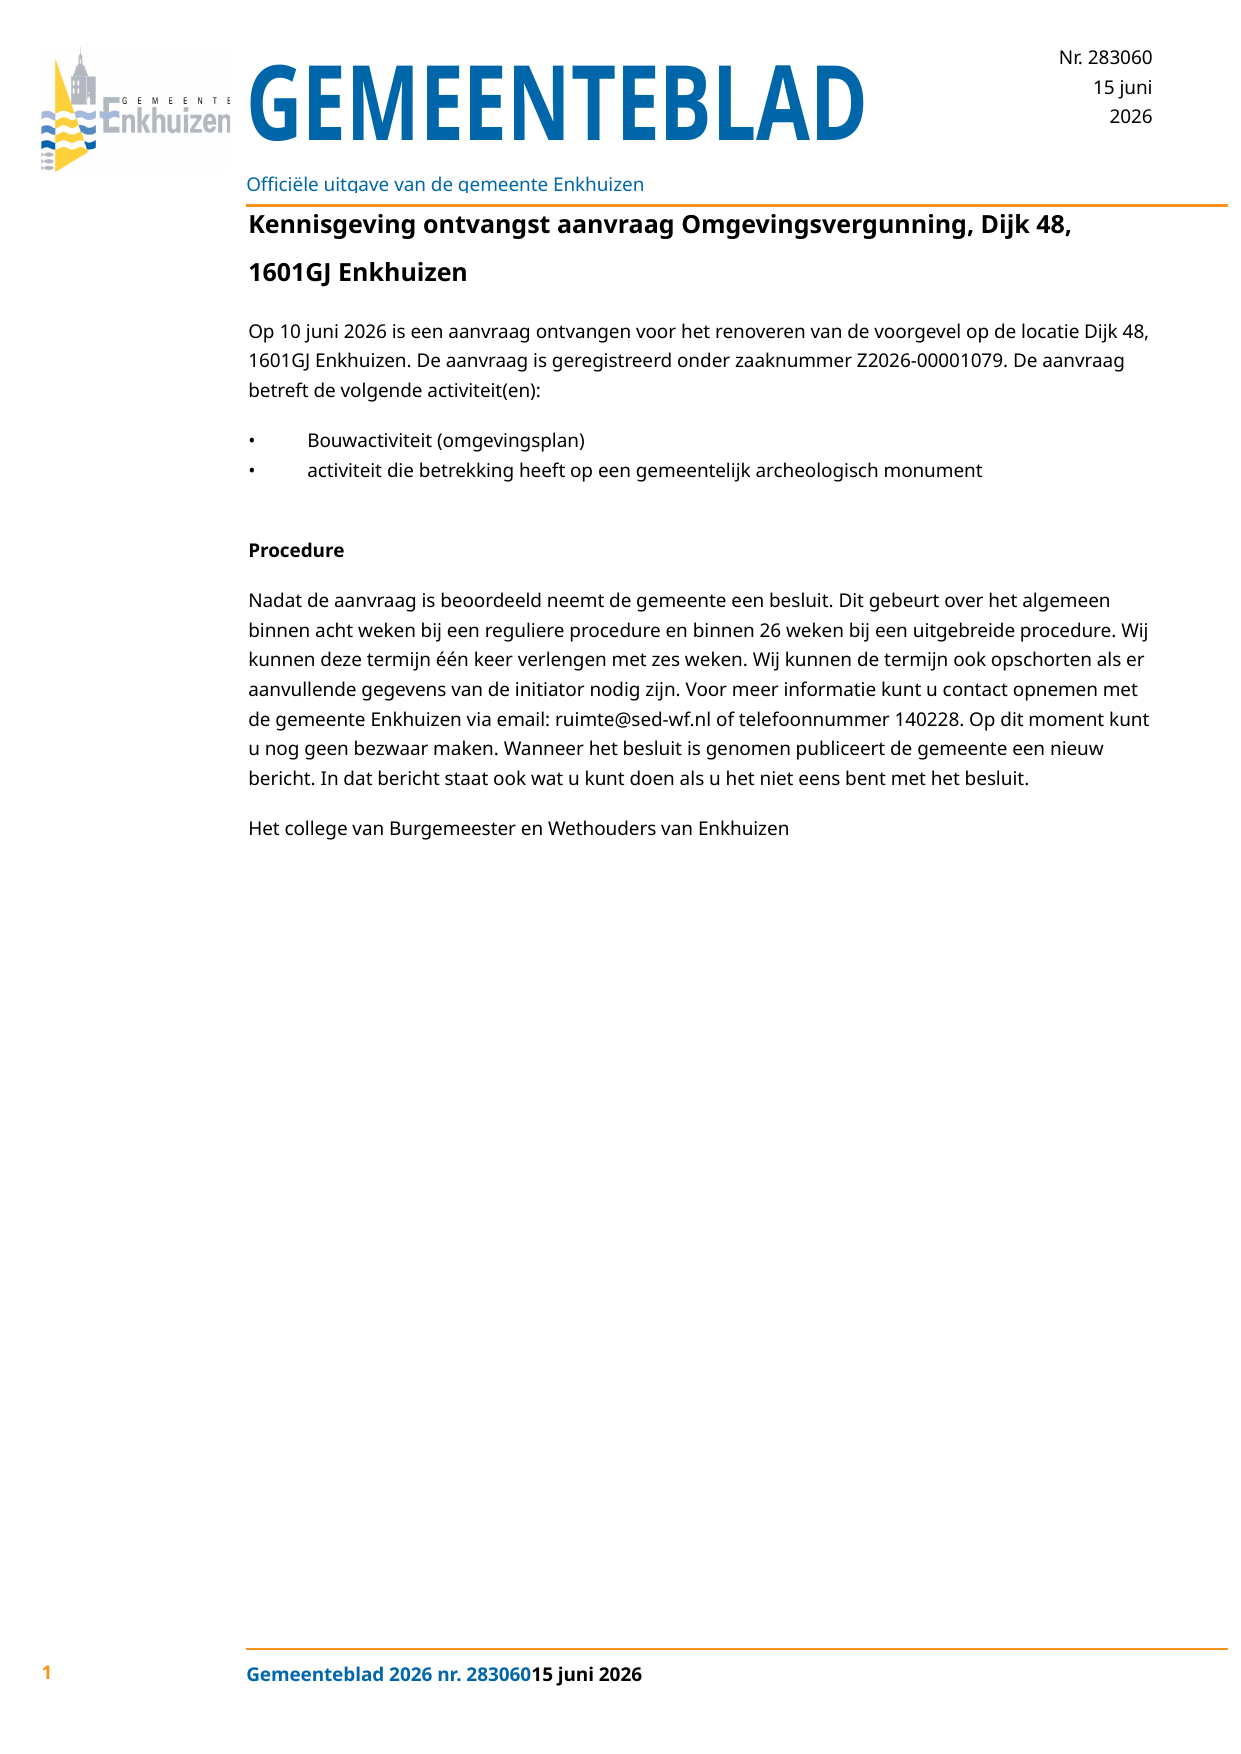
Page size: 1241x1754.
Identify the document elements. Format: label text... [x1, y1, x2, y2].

list activiteit die betrekking heeft op een gemeentelijk archeologisch monument [248, 457, 1152, 483]
text Nadat de aanvraag is beoordeeld neemt de gemeente een besluit. Dit gebeurt over het algemeen binnen acht weken bij een reguliere procedure en binnen 26 weken bij een uitgebreide procedure. Wij kunnen deze termijn één keer verlengen met zes weken. Wij kunnen de termijn ook opschorten als er aanvullende gegevens van de initiator nodig zijn. Voor meer informatie kunt u contact opnemen met de gemeente Enkhuizen via email: ruimte@sed-wf.nl of telefoonnummer 140228. Op dit moment kunt u nog geen bezwaar maken. Wanneer het besluit is genomen publiceert de gemeente een nieuw bericht. In dat bericht staat ook wat u kunt doen als u het niet eens bent met het besluit. [248, 587, 1152, 791]
list Bouwactiviteit (omgevingsplan) [248, 427, 1152, 453]
text Kennisgeving ontvangst aanvraag Omgevingsvergunning, Dijk 48, 1601GJ Enkhuizen [248, 207, 1152, 288]
text Procedure [248, 537, 1152, 563]
text Op 10 juni 2026 is een aanvraag ontvangen voor het renoveren van de voorgevel op de locatie Dijk 48, 1601GJ Enkhuizen. De aanvraag is geregistreerd onder zaaknummer Z2026-00001079. De aanvraag betreft de volgende activiteit(en): [248, 318, 1152, 403]
picture [41, 47, 231, 172]
text Het college van Burgemeester en Wethouders van Enkhuizen [248, 815, 1152, 841]
